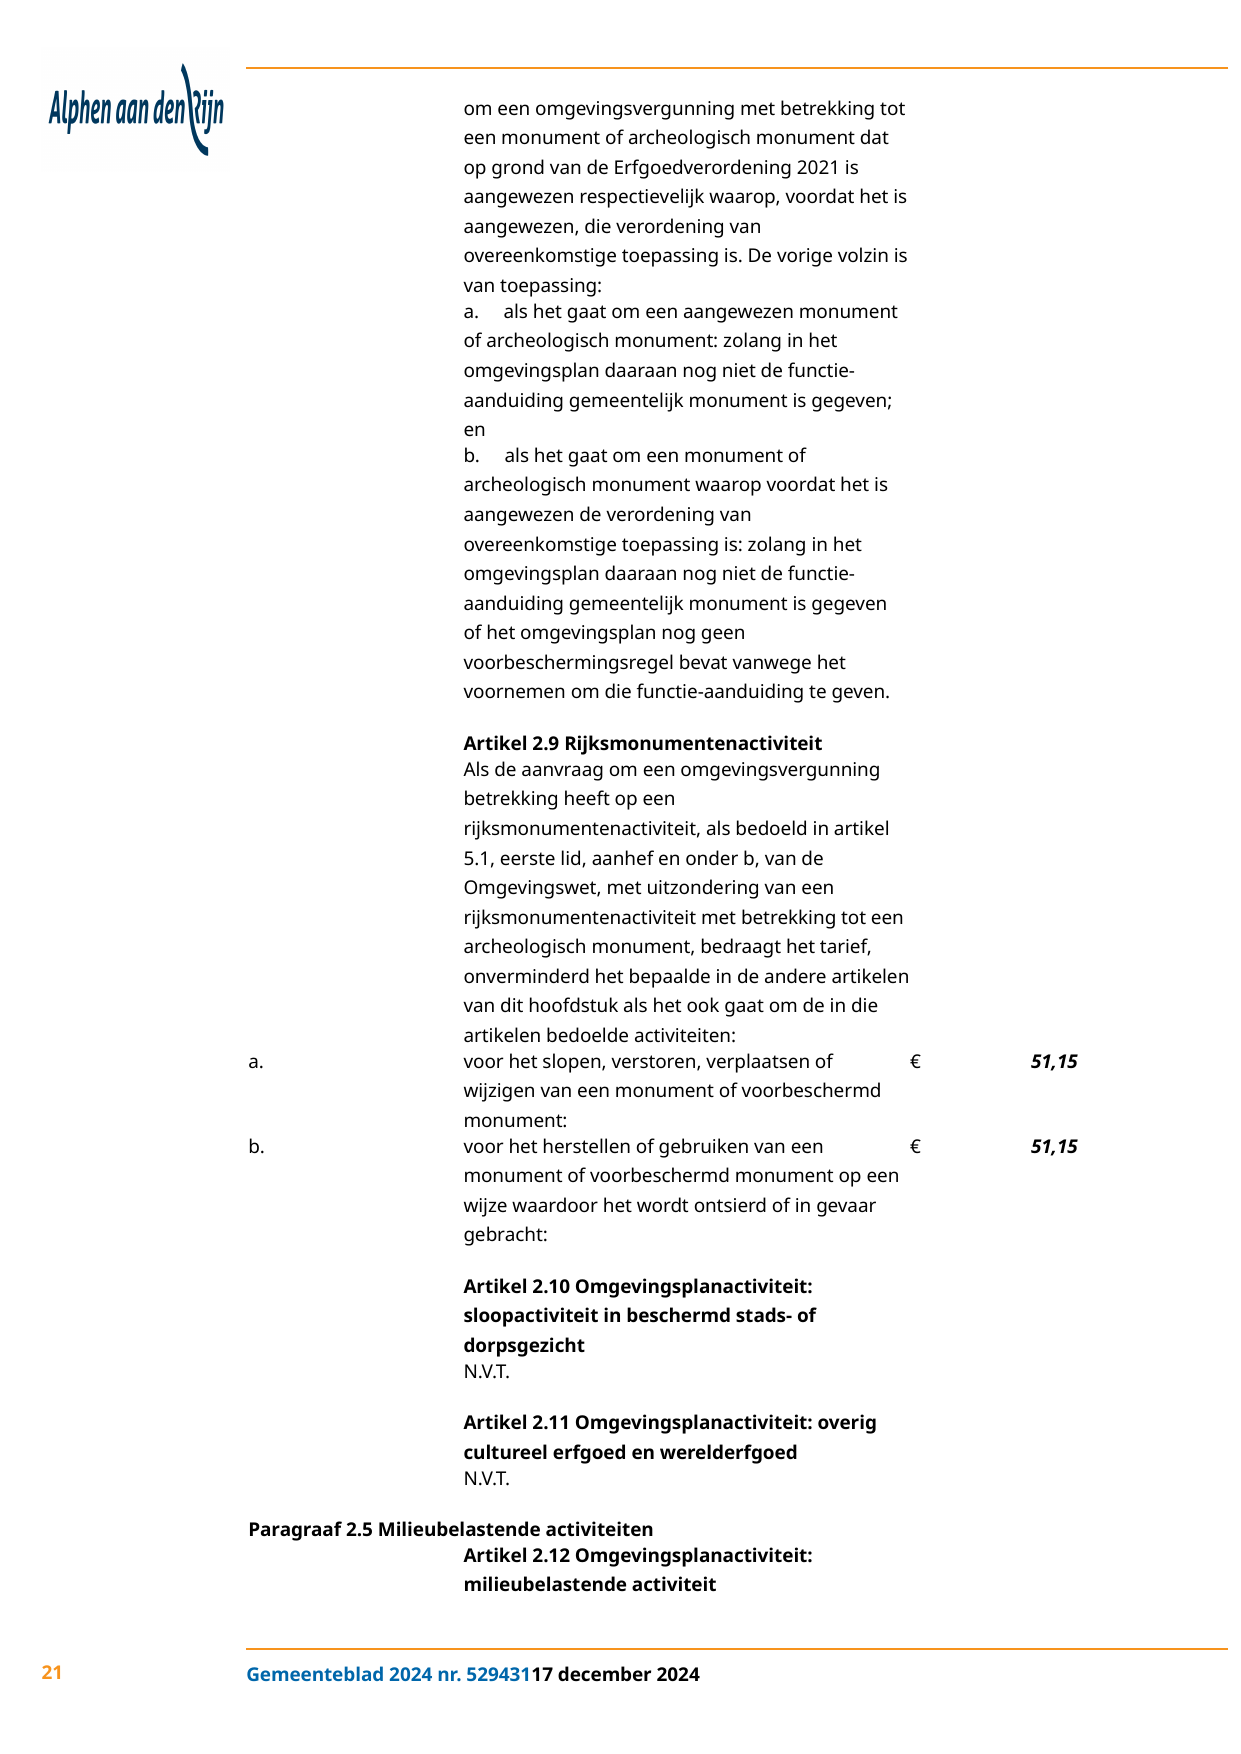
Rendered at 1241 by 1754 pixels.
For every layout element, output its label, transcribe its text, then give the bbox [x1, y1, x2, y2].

table_cell € [910, 1048, 1031, 1133]
table_cell [910, 756, 1031, 1048]
table_cell [1031, 442, 1152, 704]
table_cell N.V.T. [463, 1358, 910, 1384]
table_cell [248, 95, 463, 298]
table_cell [248, 442, 463, 704]
table_cell [910, 705, 1031, 730]
table_cell [463, 1384, 910, 1409]
table_cell [1031, 1247, 1152, 1273]
table_cell [910, 1465, 1031, 1490]
table_cell a. als het gaat om een aangewezen monument of archeologisch monument: zolang in het omgevingsplan daaraan nog niet de functie-aanduiding gemeentelijk monument is gegeven; en [463, 298, 910, 442]
table_cell b. [248, 1133, 463, 1247]
table_cell [1031, 1542, 1152, 1597]
table_cell [910, 298, 1031, 442]
table_cell [1031, 95, 1152, 298]
table_cell [1031, 705, 1152, 730]
table_cell [463, 1247, 910, 1273]
table_cell [910, 1542, 1031, 1597]
table_cell Artikel 2.9 Rijksmonumentenactiviteit [463, 730, 910, 756]
table_cell 51,15 [1031, 1133, 1152, 1247]
table_cell [1031, 1409, 1152, 1465]
table_cell [248, 1409, 463, 1465]
table_cell [1031, 1384, 1152, 1409]
table_cell [1031, 1490, 1152, 1516]
table_cell om een omgevingsvergunning met betrekking tot een monument of archeologisch monument dat op grond van de Erfgoedverordening 2021 is aangewezen respectievelijk waarop, voordat het is aangewezen, die verordening van overeenkomstige toepassing is. De vorige volzin is van toepassing: [463, 95, 910, 298]
table_cell [910, 1358, 1031, 1384]
table_cell [248, 730, 463, 756]
table_cell voor het slopen, verstoren, verplaatsen of wijzigen van een monument of voorbeschermd monument: [463, 1048, 910, 1133]
table_cell [248, 756, 463, 1048]
table_cell [1031, 1358, 1152, 1384]
table_cell [1031, 756, 1152, 1048]
table_cell [248, 705, 463, 730]
table_cell 51,15 [1031, 1048, 1152, 1133]
table_cell [910, 730, 1031, 756]
table_cell [910, 1247, 1031, 1273]
table_cell [248, 1273, 463, 1358]
table_cell [1031, 730, 1152, 756]
table_cell a. [248, 1048, 463, 1133]
table_cell [1031, 1465, 1152, 1490]
table_cell [248, 1358, 463, 1384]
table_cell [248, 1247, 463, 1273]
table_cell [910, 1409, 1031, 1465]
table_cell Als de aanvraag om een omgevingsvergunning betrekking heeft op een rijksmonumentenactiviteit, als bedoeld in artikel 5.1, eerste lid, aanhef en onder b, van de Omgevingswet, met uitzondering van een rijksmonumentenactiviteit met betrekking tot een archeologisch monument, bedraagt het tarief, onverminderd het bepaalde in de andere artikelen van dit hoofdstuk als het ook gaat om de in die artikelen bedoelde activiteiten: [463, 756, 910, 1048]
table_cell [910, 1490, 1031, 1516]
table_cell Artikel 2.11 Omgevingsplanactiviteit: overig cultureel erfgoed en werelderfgoed [463, 1409, 910, 1465]
table_cell [1031, 298, 1152, 442]
picture [41, 47, 231, 172]
table_cell [910, 1384, 1031, 1409]
table_cell b. als het gaat om een monument of archeologisch monument waarop voordat het is aangewezen de verordening van overeenkomstige toepassing is: zolang in het omgevingsplan daaraan nog niet de functie-aanduiding gemeentelijk monument is gegeven of het omgevingsplan nog geen voorbeschermingsregel bevat vanwege het voornemen om die functie-aanduiding te geven. [463, 442, 910, 704]
table_cell [463, 1490, 910, 1516]
table_cell [910, 442, 1031, 704]
table_cell [1031, 1273, 1152, 1358]
table_cell [910, 1273, 1031, 1358]
table_cell [248, 1465, 463, 1490]
table_cell [463, 705, 910, 730]
table_cell [248, 1542, 463, 1597]
table_cell [248, 1490, 463, 1516]
table_cell Artikel 2.12 Omgevingsplanactiviteit: milieubelastende activiteit [463, 1542, 910, 1597]
table_cell Artikel 2.10 Omgevingsplanactiviteit: sloopactiviteit in beschermd stads- of dorpsgezicht [463, 1273, 910, 1358]
table_cell N.V.T. [463, 1465, 910, 1490]
table_cell voor het herstellen of gebruiken van een monument of voorbeschermd monument op een wijze waardoor het wordt ontsierd of in gevaar gebracht: [463, 1133, 910, 1247]
table_cell Paragraaf 2.5 Milieubelastende activiteiten [248, 1516, 1152, 1542]
table_cell € [910, 1133, 1031, 1247]
table_cell [248, 1384, 463, 1409]
table_cell [910, 95, 1031, 298]
table_cell [248, 298, 463, 442]
